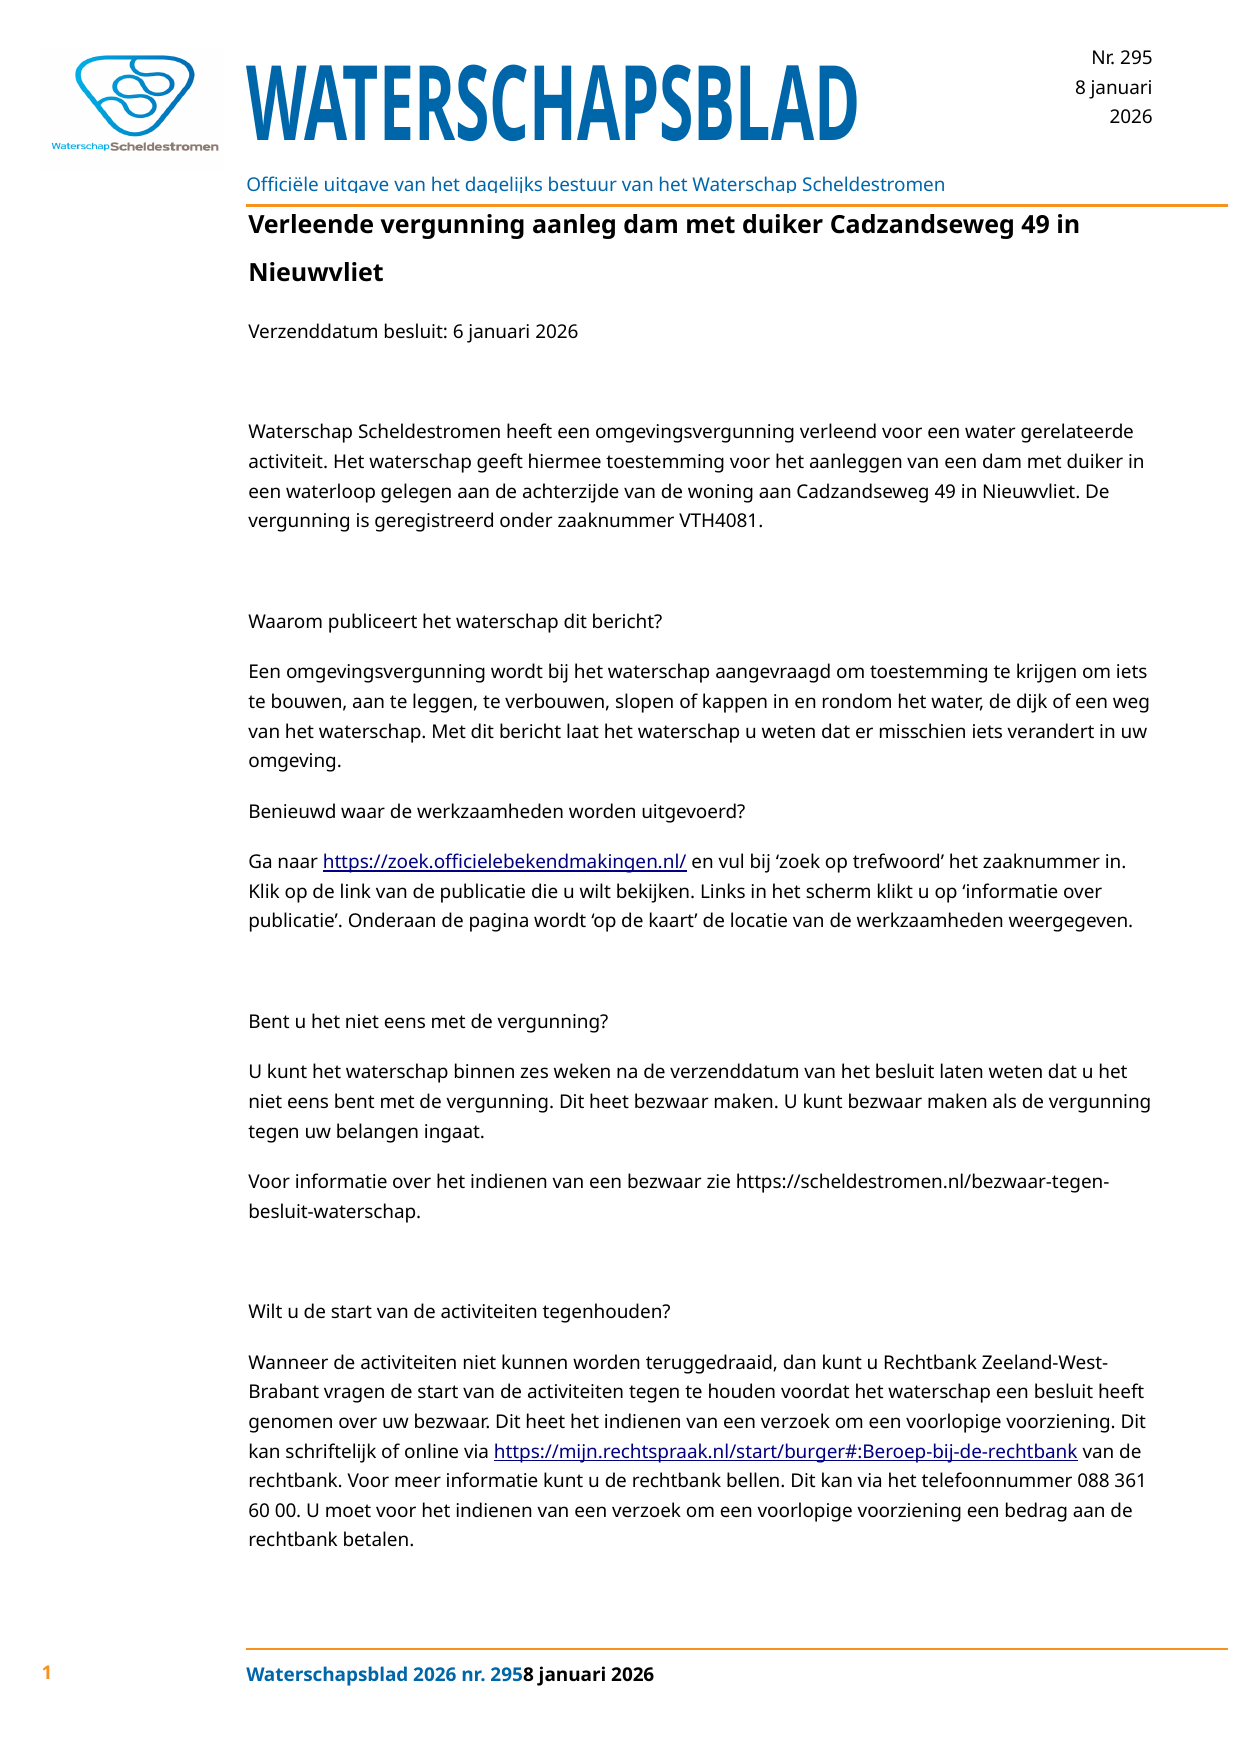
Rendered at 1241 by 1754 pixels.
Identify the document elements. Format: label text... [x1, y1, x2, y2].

text Benieuwd waar de werkzaamheden worden uitgevoerd? [248, 798, 1152, 824]
text Een omgevingsvergunning wordt bij het waterschap aangevraagd om toestemming te krijgen om iets te bouwen, aan te leggen, te verbouwen, slopen of kappen in en rondom het water, de dijk of een weg van het waterschap. Met dit bericht laat het waterschap u weten dat er misschien iets verandert in uw omgeving. [248, 659, 1152, 773]
picture [41, 47, 231, 172]
text Waterschap Scheldestromen heeft een omgevingsvergunning verleend voor een water gerelateerde activiteit. Het waterschap geeft hiermee toestemming voor het aanleggen van een dam met duiker in een waterloop gelegen aan de achterzijde van de woning aan Cadzandseweg 49 in Nieuwvliet. De vergunning is geregistreerd onder zaaknummer VTH4081. [248, 419, 1152, 533]
text U kunt het waterschap binnen zes weken na de verzenddatum van het besluit laten weten dat u het niet eens bent met de vergunning. Dit heet bezwaar maken. U kunt bezwaar maken als de vergunning tegen uw belangen ingaat. [248, 1059, 1152, 1144]
text Waarom publiceert het waterschap dit bericht? [248, 608, 1152, 634]
text Wanneer de activiteiten niet kunnen worden teruggedraaid, dan kunt u Rechtbank Zeeland-West-Brabant vragen de start van de activiteiten tegen te houden voordat het waterschap een besluit heeft genomen over uw bezwaar. Dit heet het indienen van een verzoek om een voorlopige voorziening. Dit kan schriftelijk of online via https://mijn.rechtspraak.nl/start/burger#:Beroep-bij-de-rechtbank van de rechtbank. Voor meer informatie kunt u de rechtbank bellen. Dit kan via het telefoonnummer 088 361 60 00. U moet voor het indienen van een verzoek om een voorlopige voorziening een bedrag aan de rechtbank betalen. [248, 1349, 1152, 1552]
text Verleende vergunning aanleg dam met duiker Cadzandseweg 49 in Nieuwvliet [248, 207, 1152, 288]
text Bent u het niet eens met de vergunning? [248, 1008, 1152, 1034]
text Verzenddatum besluit: 6 januari 2026 [248, 318, 1152, 344]
text Wilt u de start van de activiteiten tegenhouden? [248, 1299, 1152, 1324]
text Ga naar https://zoek.officielebekendmakingen.nl/ en vul bij ‘zoek op trefwoord’ het zaaknummer in. Klik op de link van de publicatie die u wilt bekijken. Links in het scherm klikt u op ‘informatie over publicatie’. Onderaan de pagina wordt ‘op de kaart’ de locatie van de werkzaamheden weergegeven. [248, 848, 1152, 933]
text Voor informatie over het indienen van een bezwaar zie https://scheldestromen.nl/bezwaar-tegen-besluit-waterschap. [248, 1168, 1152, 1224]
